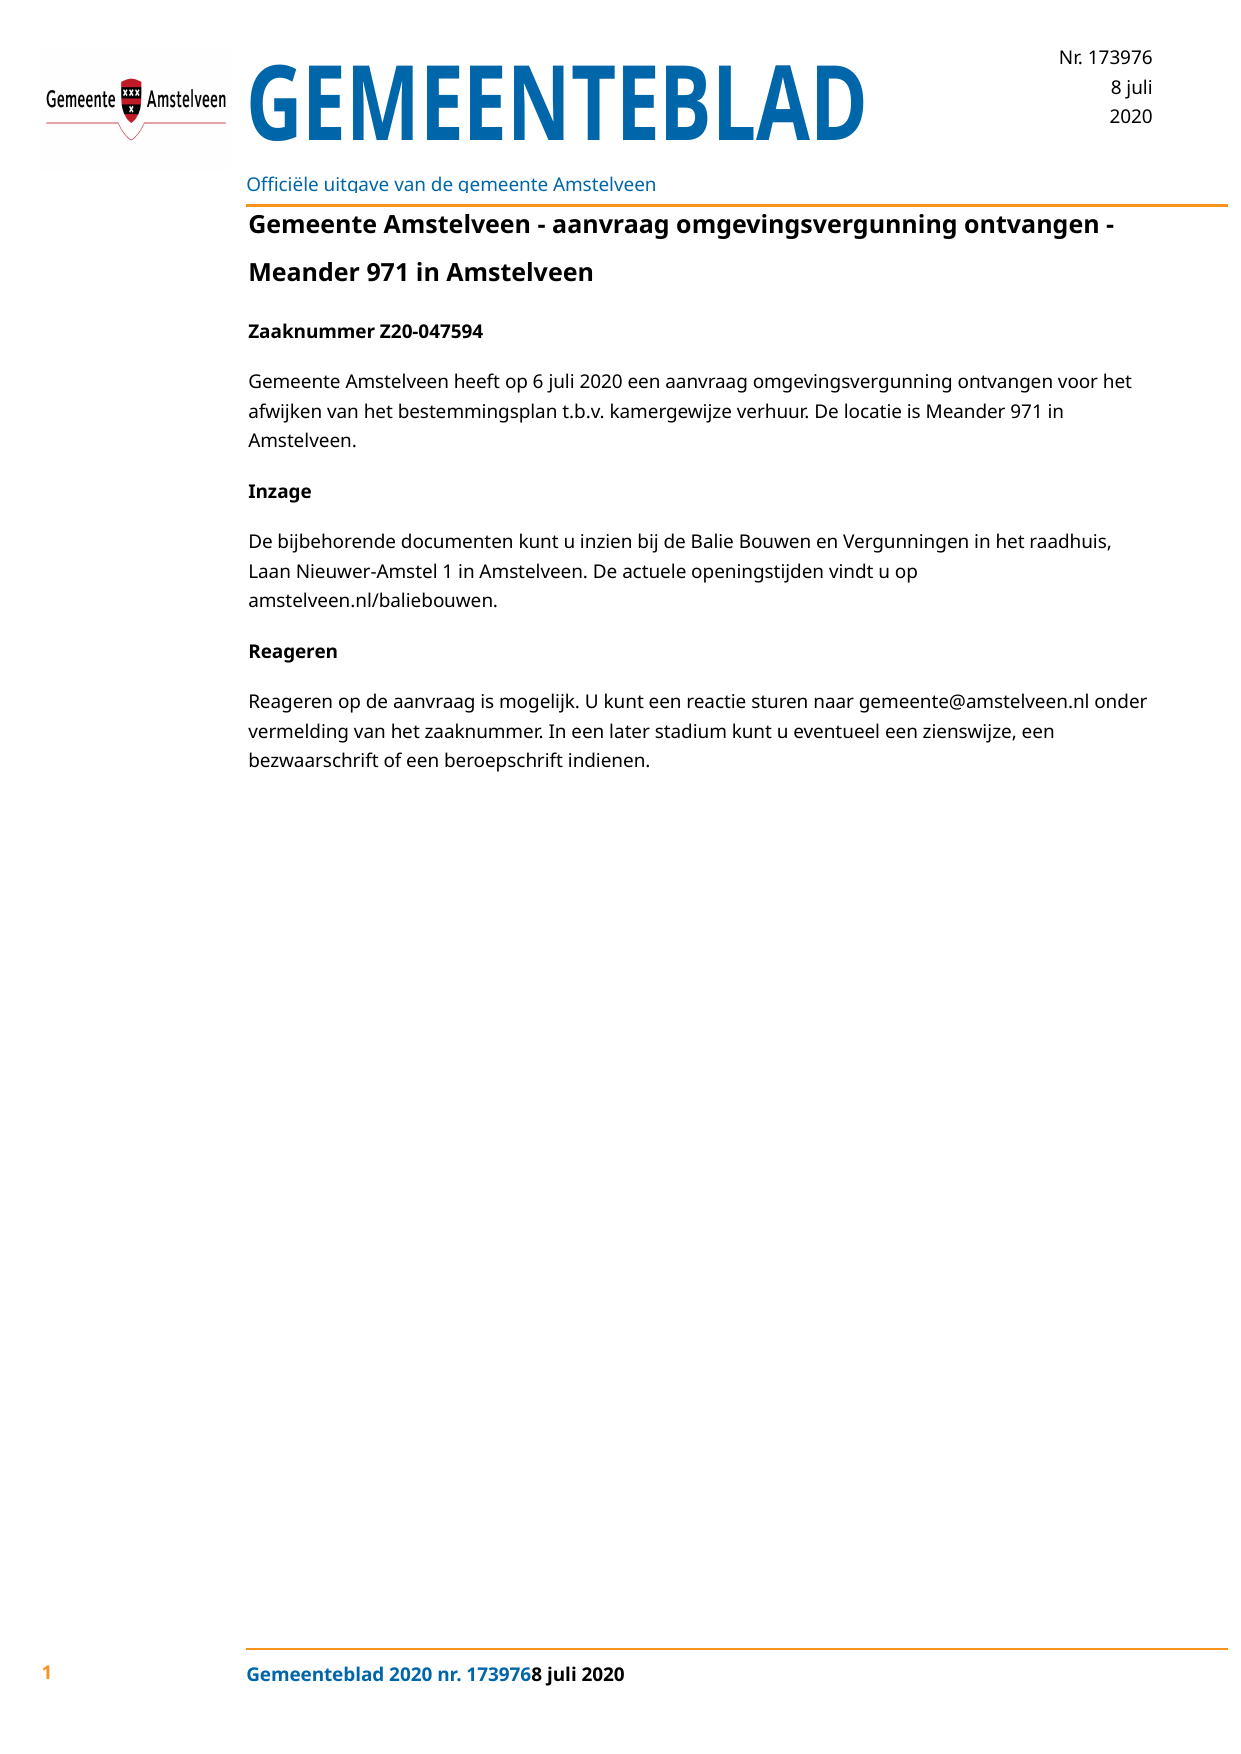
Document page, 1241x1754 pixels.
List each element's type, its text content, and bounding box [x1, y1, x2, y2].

text Gemeente Amstelveen - aanvraag omgevingsvergunning ontvangen - Meander 971 in Amstelveen [248, 207, 1152, 288]
text Gemeente Amstelveen heeft op 6 juli 2020 een aanvraag omgevingsvergunning ontvangen voor het afwijken van het bestemmingsplan t.b.v. kamergewijze verhuur. De locatie is Meander 971 in Amstelveen. [248, 368, 1152, 453]
text Zaaknummer Z20-047594 [248, 318, 1152, 344]
text De bijbehorende documenten kunt u inzien bij de Balie Bouwen en Vergunningen in het raadhuis, Laan Nieuwer-Amstel 1 in Amstelveen. De actuele openingstijden vindt u op amstelveen.nl/baliebouwen. [248, 528, 1152, 613]
text Reageren [248, 638, 1152, 664]
text Reageren op de aanvraag is mogelijk. U kunt een reactie sturen naar gemeente@amstelveen.nl onder vermelding van het zaaknummer. In een later stadium kunt u eventueel een zienswijze, een bezwaarschrift of een beroepschrift indienen. [248, 688, 1152, 773]
text Inzage [248, 478, 1152, 504]
picture [41, 47, 231, 172]
